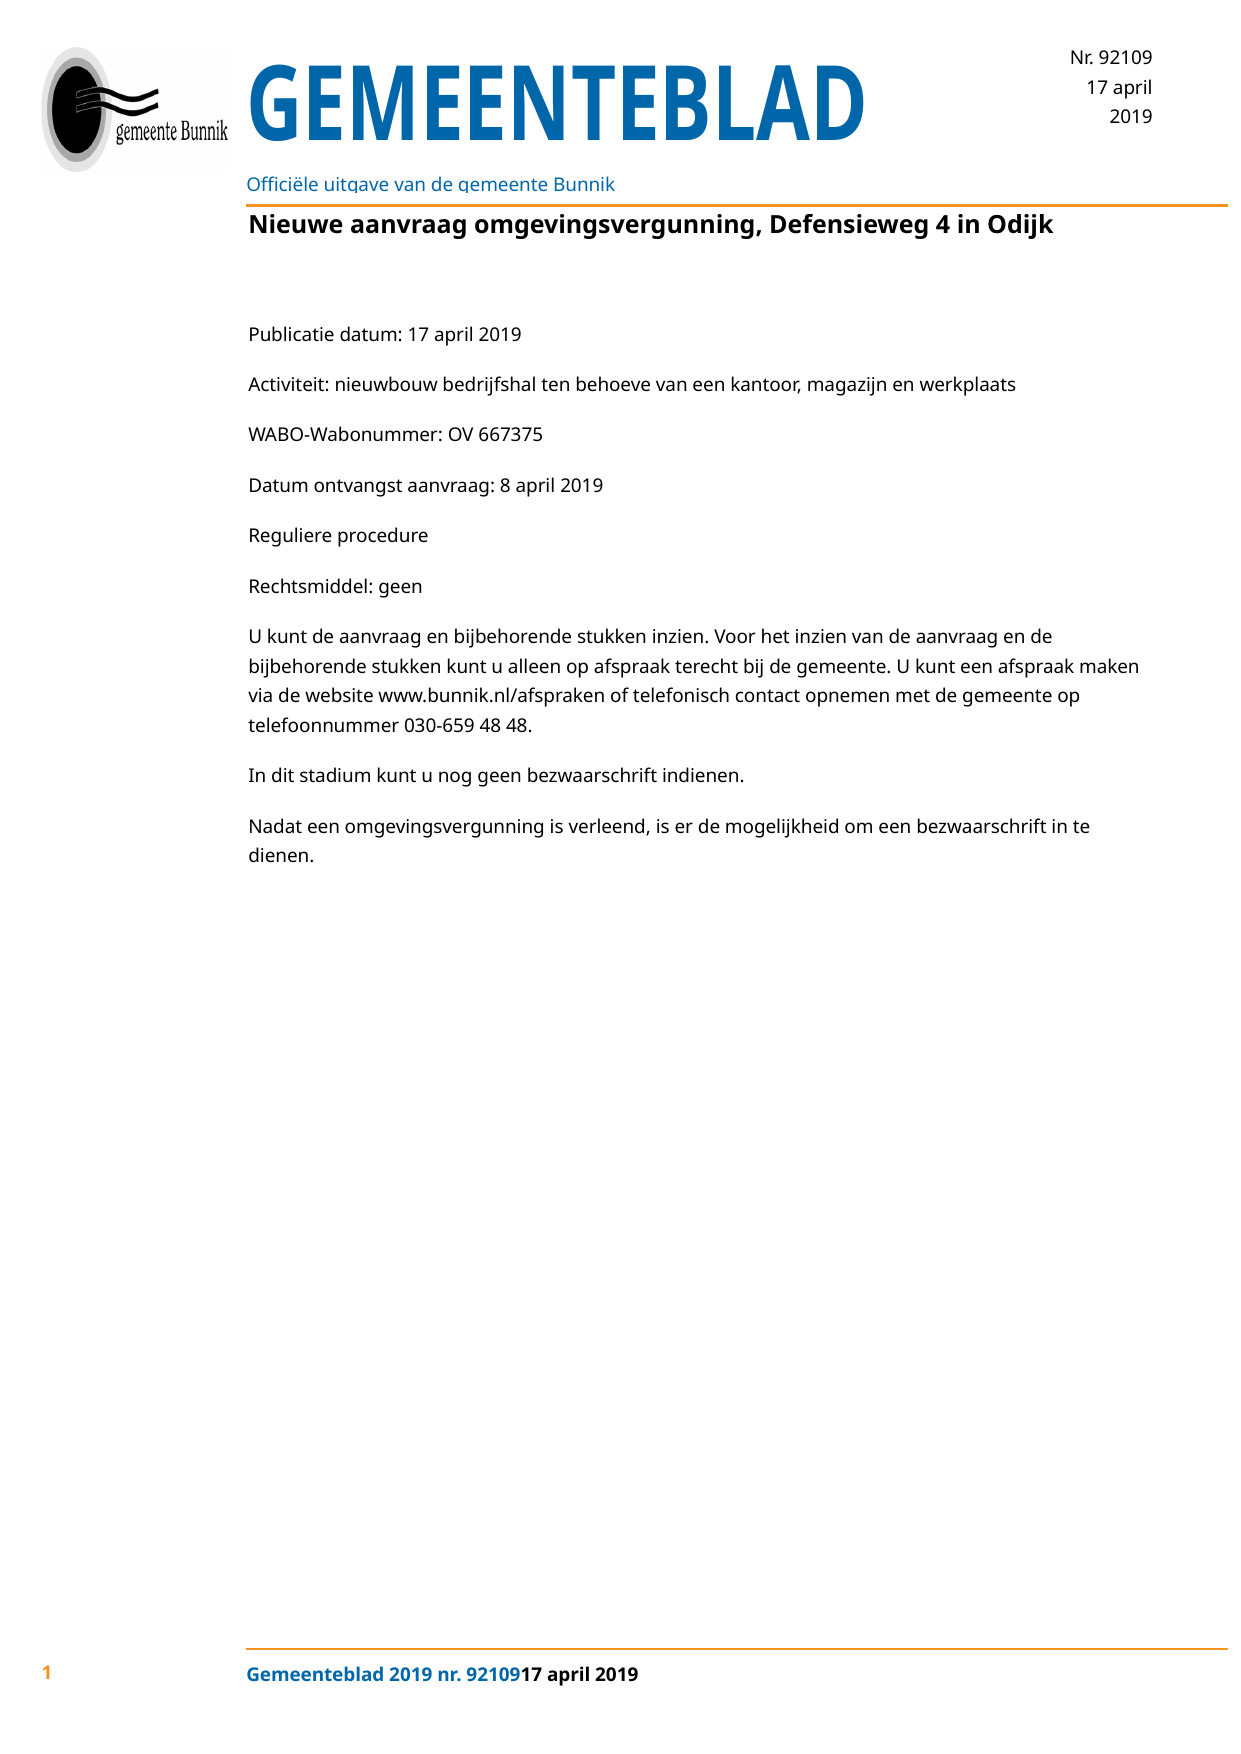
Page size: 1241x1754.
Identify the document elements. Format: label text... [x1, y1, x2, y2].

text Nadat een omgevingsvergunning is verleend, is er de mogelijkheid om een bezwaarschrift in te dienen. [248, 813, 1152, 868]
text Datum ontvangst aanvraag: 8 april 2019 [248, 472, 1152, 498]
text U kunt de aanvraag en bijbehorende stukken inzien. Voor het inzien van de aanvraag en de bijbehorende stukken kunt u alleen op afspraak terecht bij de gemeente. U kunt een afspraak maken via de website www.bunnik.nl/afspraken of telefonisch contact opnemen met de gemeente op telefoonnummer 030-659 48 48. [248, 623, 1152, 738]
text Publicatie datum: 17 april 2019 [248, 321, 1152, 346]
text WABO-Wabonummer: OV 667375 [248, 422, 1152, 447]
picture [41, 47, 231, 172]
text Nieuwe aanvraag omgevingsvergunning, Defensieweg 4 in Odijk [248, 207, 1152, 241]
text In dit stadium kunt u nog geen bezwaarschrift indienen. [248, 762, 1152, 788]
text Activiteit: nieuwbouw bedrijfshal ten behoeve van een kantoor, magazijn en werkplaats [248, 371, 1152, 397]
text Rechtsmiddel: geen [248, 573, 1152, 598]
text Reguliere procedure [248, 522, 1152, 548]
